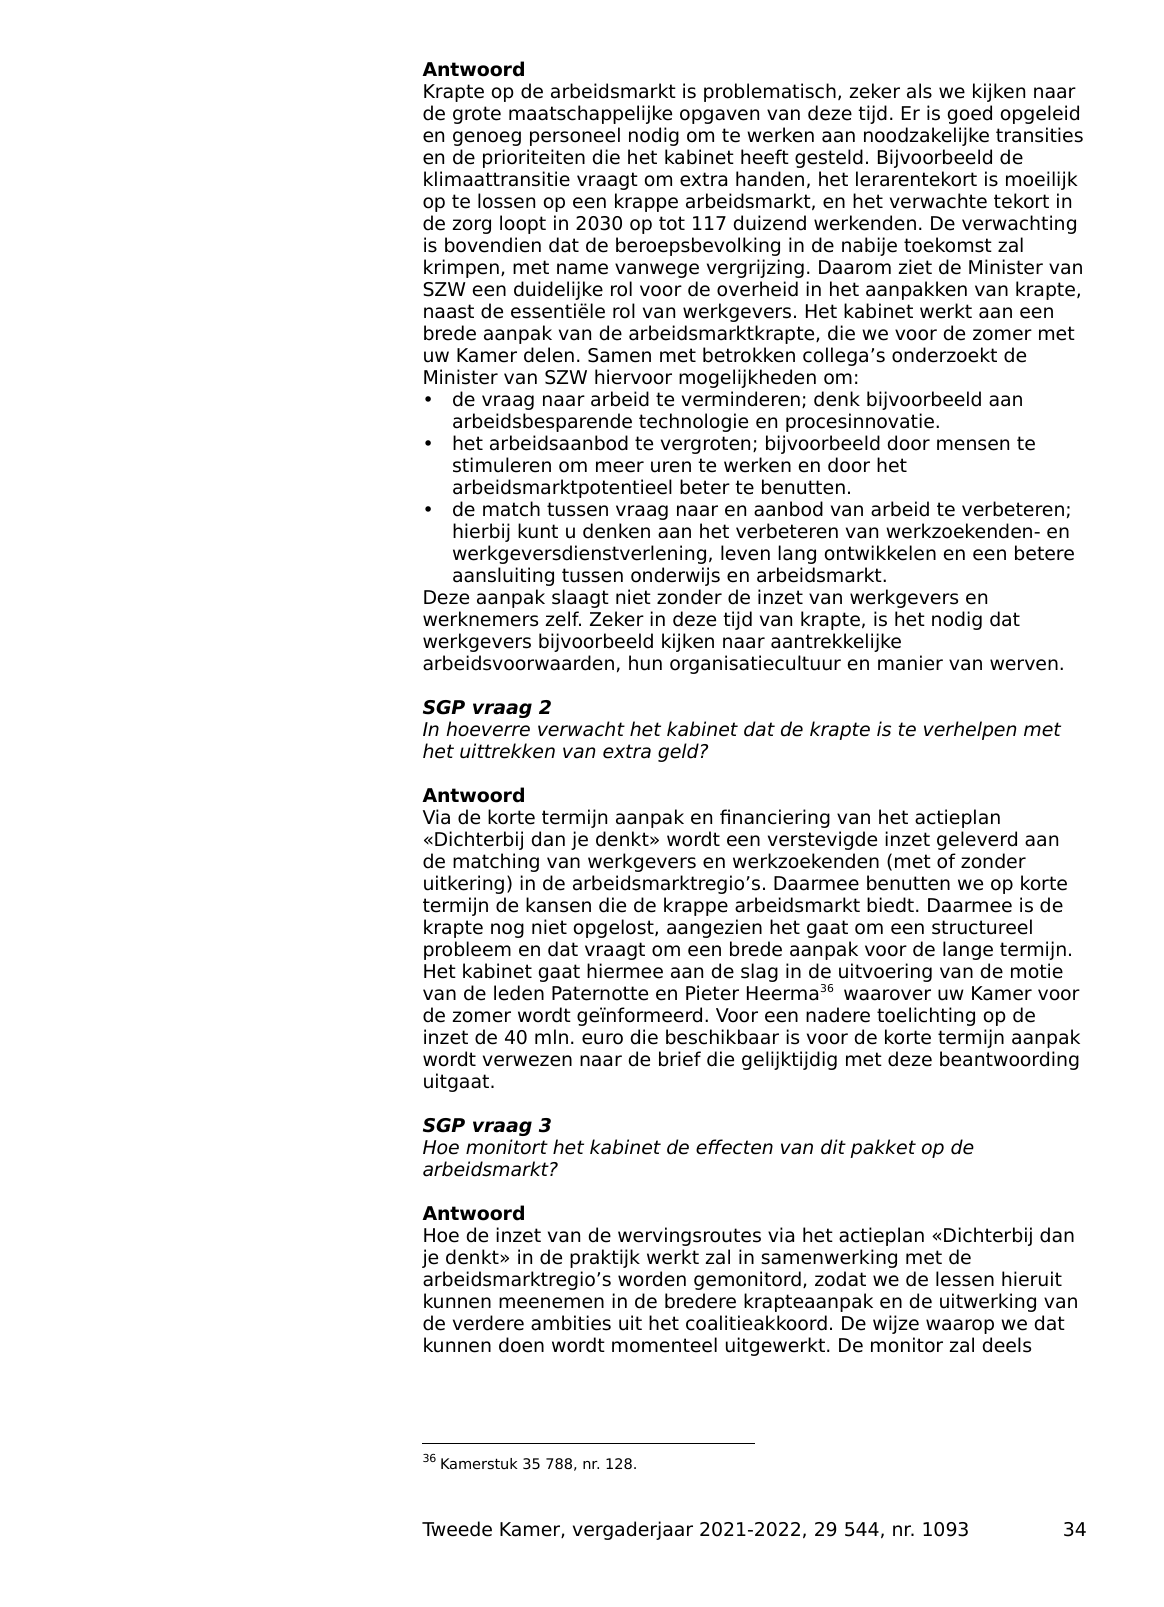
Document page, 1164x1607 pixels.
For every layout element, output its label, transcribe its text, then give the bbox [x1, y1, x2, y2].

text Kamerstuk 35 788, nr. 128. [422, 1452, 1087, 1474]
text SGP vraag 2 [422, 697, 1087, 719]
text Deze aanpak slaagt niet zonder de inzet van werkgevers en werknemers zelf. Zeker in deze tijd van krapte, is het nodig dat werkgevers bijvoorbeeld kijken naar aantrekkelijke arbeidsvoorwaarden, hun organisatiecultuur en manier van werven. [422, 587, 1087, 674]
text Hoe de inzet van de wervingsroutes via het actieplan «Dichterbij dan je denkt» in de praktijk werkt zal in samenwerking met de arbeidsmarktregio’s worden gemonitord, zodat we de lessen hieruit kunnen meenemen in de bredere krapteaanpak en de uitwerking van de verdere ambities uit het coalitieakkoord. De wijze waarop we dat kunnen doen wordt momenteel uitgewerkt. De monitor zal deels [422, 1225, 1087, 1357]
text • de match tussen vraag naar en aanbod van arbeid te verbeteren; hierbij kunt u denken aan het verbeteren van werkzoekenden- en werkgeversdienstverlening, leven lang ontwikkelen en een betere aansluiting tussen onderwijs en arbeidsmarkt. [422, 499, 1087, 587]
text Antwoord [422, 1203, 1087, 1225]
text In hoeverre verwacht het kabinet dat de krapte is te verhelpen met het uittrekken van extra geld? [422, 719, 1087, 763]
text Via de korte termijn aanpak en financiering van het actieplan «Dichterbij dan je denkt» wordt een verstevigde inzet geleverd aan de matching van werkgevers en werkzoekenden (met of zonder uitkering) in de arbeidsmarktregio’s. Daarmee benutten we op korte termijn de kansen die de krappe arbeidsmarkt biedt. Daarmee is de krapte nog niet opgelost, aangezien het gaat om een structureel probleem en dat vraagt om een brede aanpak voor de lange termijn. Het kabinet gaat hiermee aan de slag in de uitvoering van de motie van de leden Paternotte en Pieter Heerma waarover uw Kamer voor de zomer wordt geïnformeerd. Voor een nadere toelichting op de inzet de 40 mln. euro die beschikbaar is voor de korte termijn aanpak wordt verwezen naar de brief die gelijktijdig met deze beantwoording uitgaat. [422, 807, 1087, 1092]
text • het arbeidsaanbod te vergroten; bijvoorbeeld door mensen te stimuleren om meer uren te werken en door het arbeidsmarktpotentieel beter te benutten. [422, 433, 1087, 499]
text • de vraag naar arbeid te verminderen; denk bijvoorbeeld aan arbeidsbesparende technologie en procesinnovatie. [422, 389, 1087, 433]
text Hoe monitort het kabinet de effecten van dit pakket op de arbeidsmarkt? [422, 1137, 1087, 1181]
text Antwoord [422, 785, 1087, 807]
text Antwoord [422, 59, 1087, 81]
text SGP vraag 3 [422, 1115, 1087, 1137]
text Krapte op de arbeidsmarkt is problematisch, zeker als we kijken naar de grote maatschappelijke opgaven van deze tijd. Er is goed opgeleid en genoeg personeel nodig om te werken aan noodzakelijke transities en de prioriteiten die het kabinet heeft gesteld. Bijvoorbeeld de klimaattransitie vraagt om extra handen, het lerarentekort is moeilijk op te lossen op een krappe arbeidsmarkt, en het verwachte tekort in de zorg loopt in 2030 op tot 117 duizend werkenden. De verwachting is bovendien dat de beroepsbevolking in de nabije toekomst zal krimpen, met name vanwege vergrijzing. Daarom ziet de Minister van SZW een duidelijke rol voor de overheid in het aanpakken van krapte, naast de essentiële rol van werkgevers. Het kabinet werkt aan een brede aanpak van de arbeidsmarktkrapte, die we voor de zomer met uw Kamer delen. Samen met betrokken collega’s onderzoekt de Minister van SZW hiervoor mogelijkheden om: [422, 81, 1087, 389]
